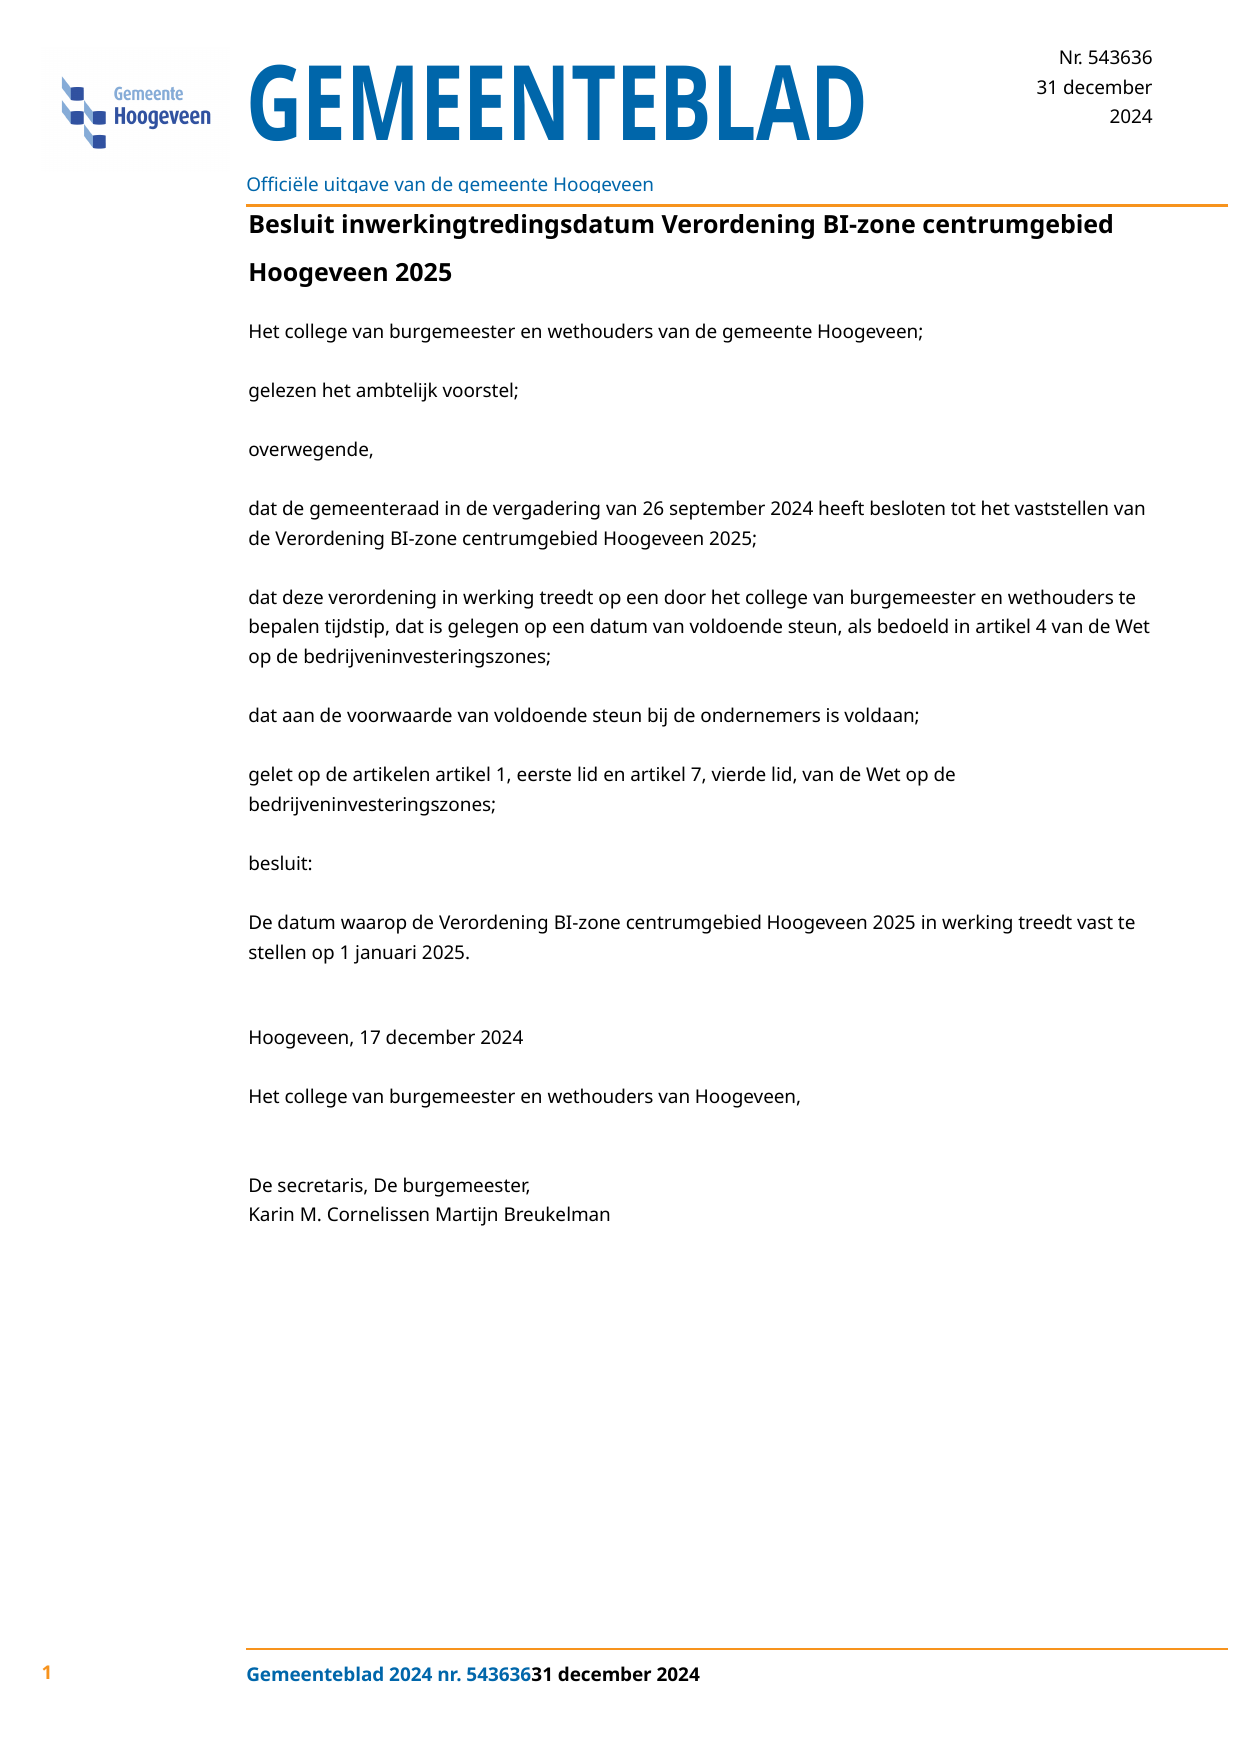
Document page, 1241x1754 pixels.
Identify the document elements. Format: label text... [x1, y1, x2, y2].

picture [41, 47, 231, 172]
text Het college van burgemeester en wethouders van Hoogeveen, [248, 1083, 1152, 1109]
text overwegende, [248, 436, 1152, 462]
text Het college van burgemeester en wethouders van de gemeente Hoogeveen; [248, 318, 1152, 344]
text gelezen het ambtelijk voorstel; [248, 377, 1152, 403]
text dat deze verordening in werking treedt op een door het college van burgemeester en wethouders te bepalen tijdstip, dat is gelegen op een datum van voldoende steun, als bedoeld in artikel 4 van de Wet op de bedrijveninvesteringszones; [248, 584, 1152, 669]
text gelet op de artikelen artikel 1, eerste lid en artikel 7, vierde lid, van de Wet op de bedrijveninvesteringszones; [248, 762, 1152, 817]
text Besluit inwerkingtredingsdatum Verordening BI-zone centrumgebied Hoogeveen 2025 [248, 207, 1152, 288]
text De secretaris, De burgemeester, [248, 1172, 1152, 1198]
text besluit: [248, 850, 1152, 876]
text dat aan de voorwaarde van voldoende steun bij de ondernemers is voldaan; [248, 702, 1152, 728]
text De datum waarop de Verordening BI-zone centrumgebied Hoogeveen 2025 in werking treedt vast te stellen op 1 januari 2025. [248, 909, 1152, 965]
text Karin M. Cornelissen Martijn Breukelman [248, 1202, 1152, 1227]
text dat de gemeenteraad in de vergadering van 26 september 2024 heeft besloten tot het vaststellen van de Verordening BI-zone centrumgebied Hoogeveen 2025; [248, 495, 1152, 551]
text Hoogeveen, 17 december 2024 [248, 1024, 1152, 1050]
